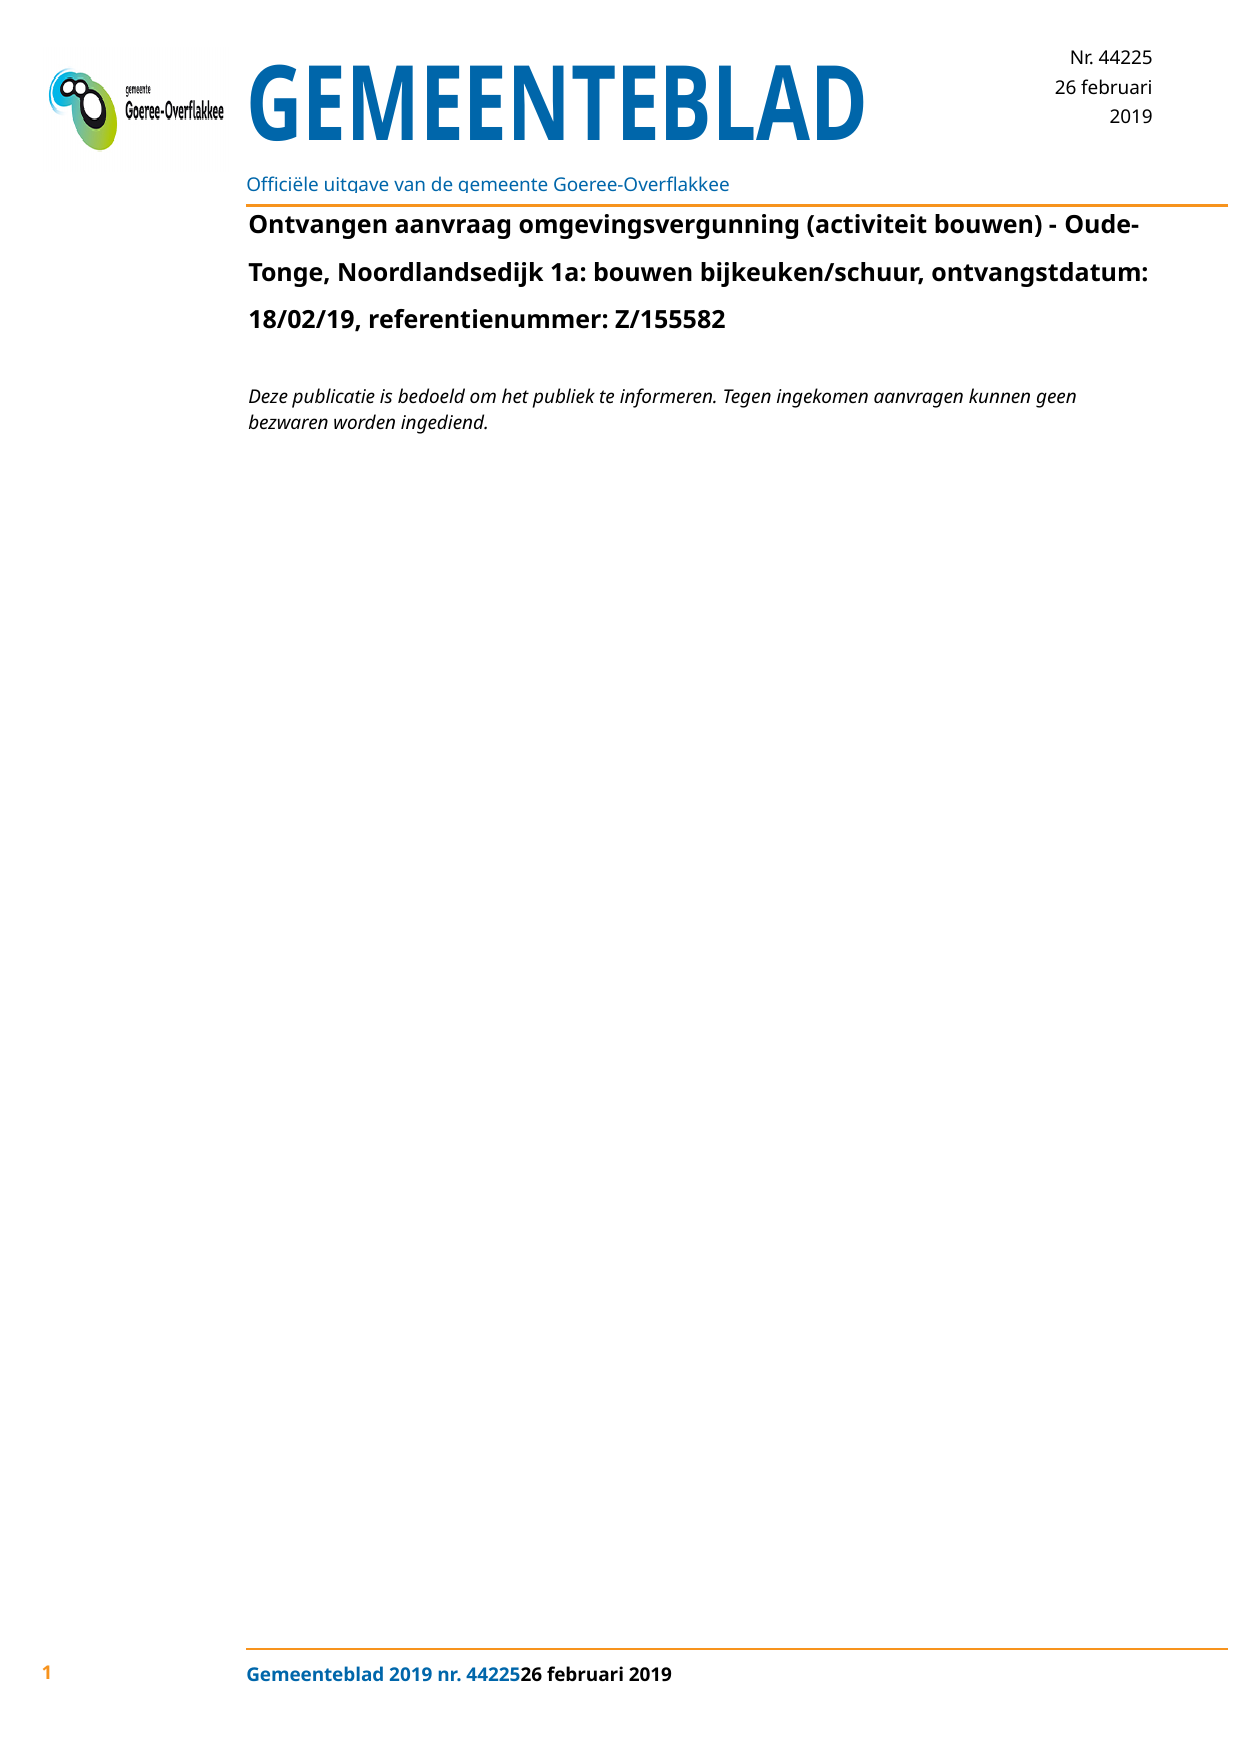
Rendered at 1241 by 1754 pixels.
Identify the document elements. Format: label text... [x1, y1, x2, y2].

text Ontvangen aanvraag omgevingsvergunning (activiteit bouwen) - Oude-Tonge, Noordlandsedijk 1a: bouwen bijkeuken/schuur, ontvangstdatum: 18/02/19, referentienummer: Z/155582 [248, 207, 1152, 336]
text Deze publicatie is bedoeld om het publiek te informeren. Tegen ingekomen aanvragen kunnen geen bezwaren worden ingediend. [248, 384, 1152, 435]
picture [41, 47, 231, 172]
